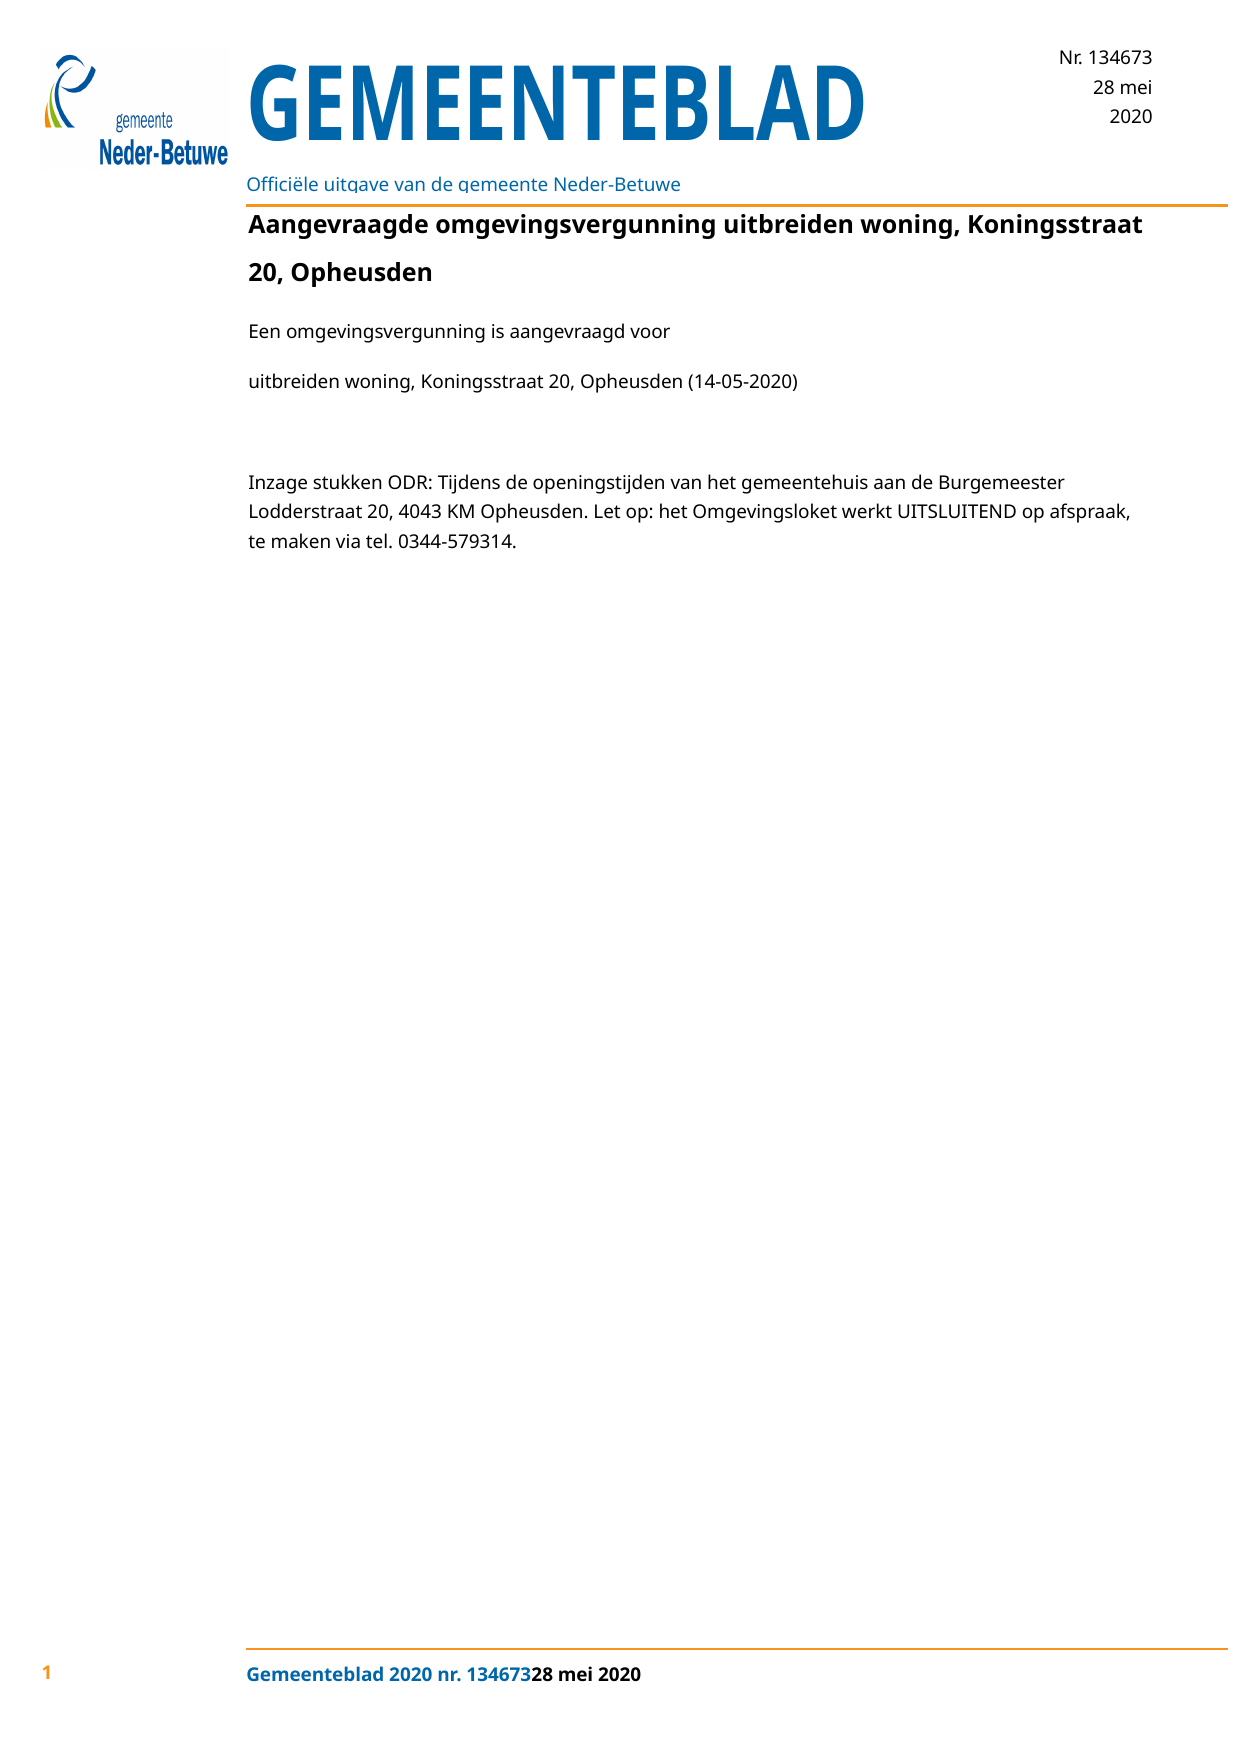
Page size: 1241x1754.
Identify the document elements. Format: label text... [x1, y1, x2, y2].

text uitbreiden woning, Koningsstraat 20, Opheusden (14-05-2020) [248, 368, 1152, 394]
picture [41, 47, 231, 172]
text Een omgevingsvergunning is aangevraagd voor [248, 318, 1152, 344]
text Inzage stukken ODR: Tijdens de openingstijden van het gemeentehuis aan de Burgemeester Lodderstraat 20, 4043 KM Opheusden. Let op: het Omgevingsloket werkt UITSLUITEND op afspraak, te maken via tel. 0344-579314. [248, 469, 1152, 554]
text Aangevraagde omgevingsvergunning uitbreiden woning, Koningsstraat 20, Opheusden [248, 207, 1152, 288]
